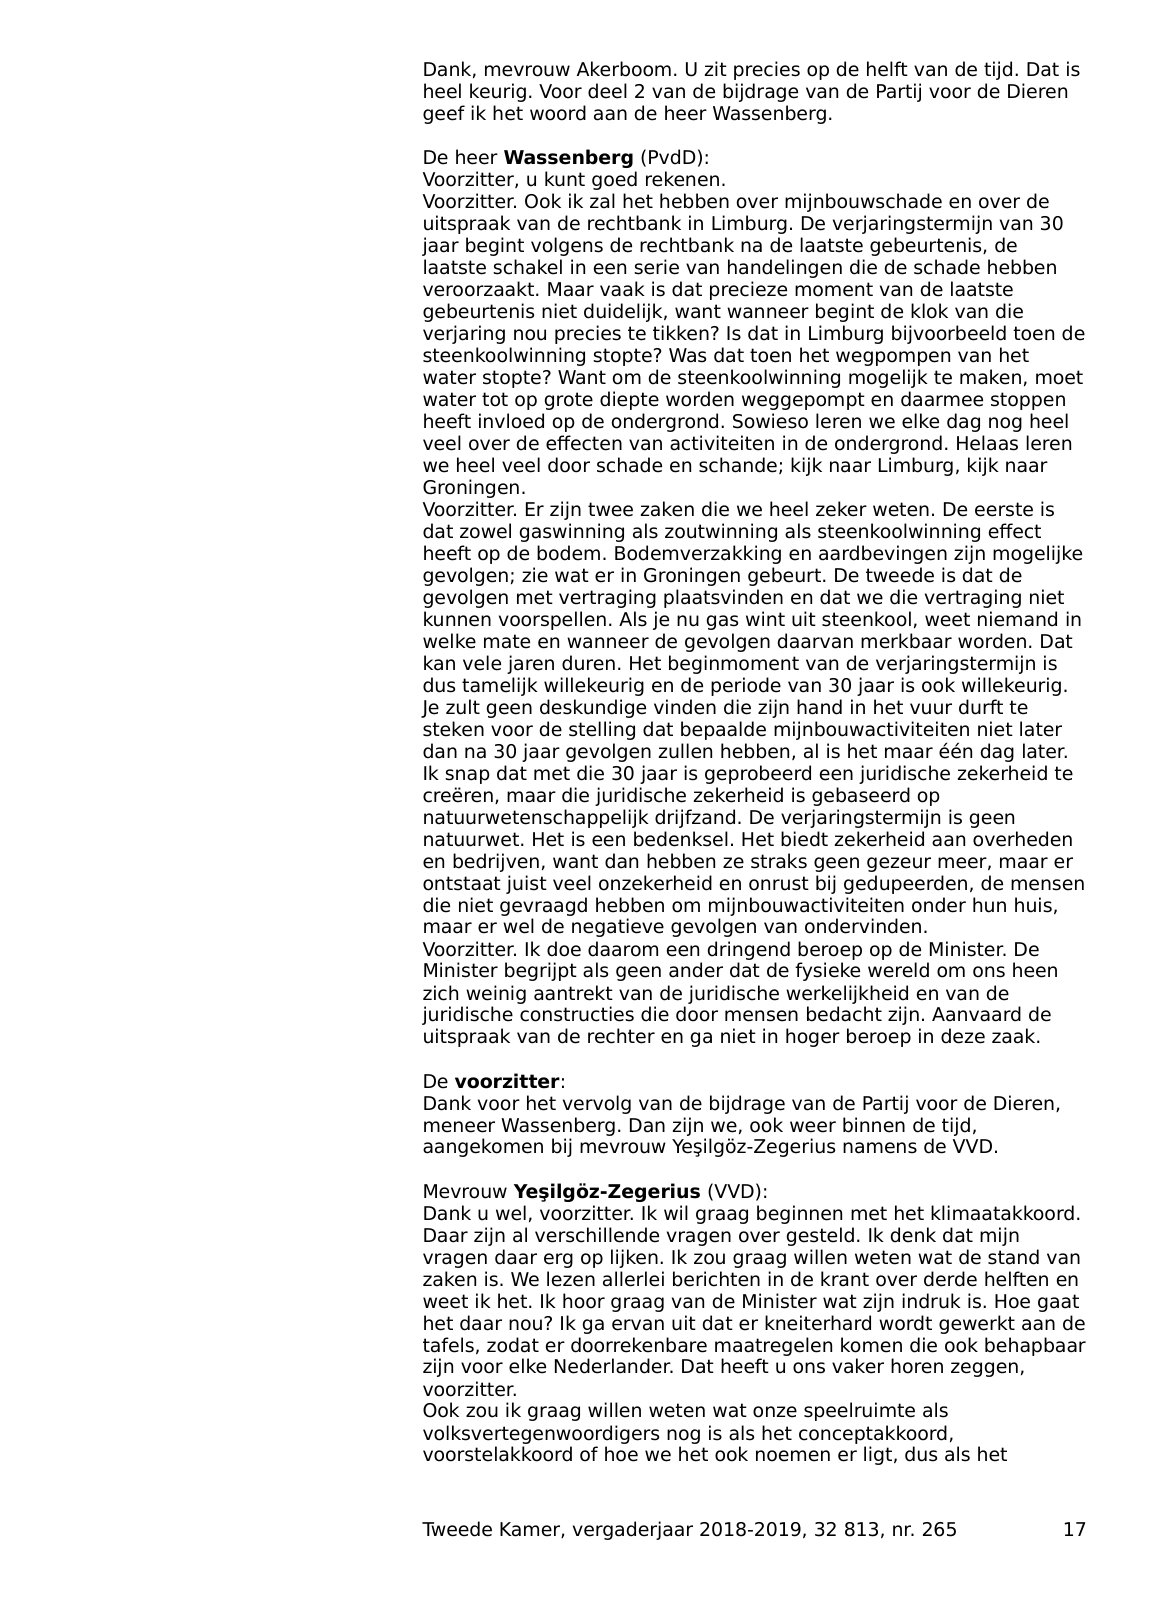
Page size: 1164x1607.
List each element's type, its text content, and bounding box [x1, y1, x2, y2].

text Mevrouw Yeşilgöz-Zegerius (VVD): [422, 1181, 1087, 1203]
text Voorzitter. Ik doe daarom een dringend beroep op de Minister. De Minister begrijpt als geen ander dat de fysieke wereld om ons heen zich weinig aantrekt van de juridische werkelijkheid en van de juridische constructies die door mensen bedacht zijn. Aanvaard de uitspraak van de rechter en ga niet in hoger beroep in deze zaak. [422, 938, 1087, 1048]
text Voorzitter. Ook ik zal het hebben over mijnbouwschade en over de uitspraak van de rechtbank in Limburg. De verjaringstermijn van 30 jaar begint volgens de rechtbank na de laatste gebeurtenis, de laatste schakel in een serie van handelingen die de schade hebben veroorzaakt. Maar vaak is dat precieze moment van de laatste gebeurtenis niet duidelijk, want wanneer begint de klok van die verjaring nou precies te tikken? Is dat in Limburg bijvoorbeeld toen de steenkoolwinning stopte? Was dat toen het wegpompen van het water stopte? Want om de steenkoolwinning mogelijk te maken, moet water tot op grote diepte worden weggepompt en daarmee stoppen heeft invloed op de ondergrond. Sowieso leren we elke dag nog heel veel over de effecten van activiteiten in de ondergrond. Helaas leren we heel veel door schade en schande; kijk naar Limburg, kijk naar Groningen. [422, 191, 1087, 499]
text Dank, mevrouw Akerboom. U zit precies op de helft van de tijd. Dat is heel keurig. Voor deel 2 van de bijdrage van de Partij voor de Dieren geef ik het woord aan de heer Wassenberg. [422, 59, 1087, 125]
text Ik snap dat met die 30 jaar is geprobeerd een juridische zekerheid te creëren, maar die juridische zekerheid is gebaseerd op natuurwetenschappelijk drijfzand. De verjaringstermijn is geen natuurwet. Het is een bedenksel. Het biedt zekerheid aan overheden en bedrijven, want dan hebben ze straks geen gezeur meer, maar er ontstaat juist veel onzekerheid en onrust bij gedupeerden, de mensen die niet gevraagd hebben om mijnbouwactiviteiten onder hun huis, maar er wel de negatieve gevolgen van ondervinden. [422, 763, 1087, 938]
text Dank u wel, voorzitter. Ik wil graag beginnen met het klimaatakkoord. Daar zijn al verschillende vragen over gesteld. Ik denk dat mijn vragen daar erg op lijken. Ik zou graag willen weten wat de stand van zaken is. We lezen allerlei berichten in de krant over derde helften en weet ik het. Ik hoor graag van de Minister wat zijn indruk is. Hoe gaat het daar nou? Ik ga ervan uit dat er kneiterhard wordt gewerkt aan de tafels, zodat er doorrekenbare maatregelen komen die ook behapbaar zijn voor elke Nederlander. Dat heeft u ons vaker horen zeggen, voorzitter. [422, 1203, 1087, 1400]
text Voorzitter, u kunt goed rekenen. [422, 169, 1087, 191]
text De voorzitter: [422, 1071, 1087, 1092]
text Voorzitter. Er zijn twee zaken die we heel zeker weten. De eerste is dat zowel gaswinning als zoutwinning als steenkoolwinning effect heeft op de bodem. Bodemverzakking en aardbevingen zijn mogelijke gevolgen; zie wat er in Groningen gebeurt. De tweede is dat de gevolgen met vertraging plaatsvinden en dat we die vertraging niet kunnen voorspellen. Als je nu gas wint uit steenkool, weet niemand in welke mate en wanneer de gevolgen daarvan merkbaar worden. Dat kan vele jaren duren. Het beginmoment van de verjaringstermijn is dus tamelijk willekeurig en de periode van 30 jaar is ook willekeurig. Je zult geen deskundige vinden die zijn hand in het vuur durft te steken voor de stelling dat bepaalde mijnbouwactiviteiten niet later dan na 30 jaar gevolgen zullen hebben, al is het maar één dag later. [422, 499, 1087, 763]
text Ook zou ik graag willen weten wat onze speelruimte als volksvertegenwoordigers nog is als het conceptakkoord, voorstelakkoord of hoe we het ook noemen er ligt, dus als het [422, 1400, 1087, 1466]
text De heer Wassenberg (PvdD): [422, 147, 1087, 169]
text Dank voor het vervolg van de bijdrage van de Partij voor de Dieren, meneer Wassenberg. Dan zijn we, ook weer binnen de tijd, aangekomen bij mevrouw Yeşilgöz-Zegerius namens de VVD. [422, 1092, 1087, 1158]
